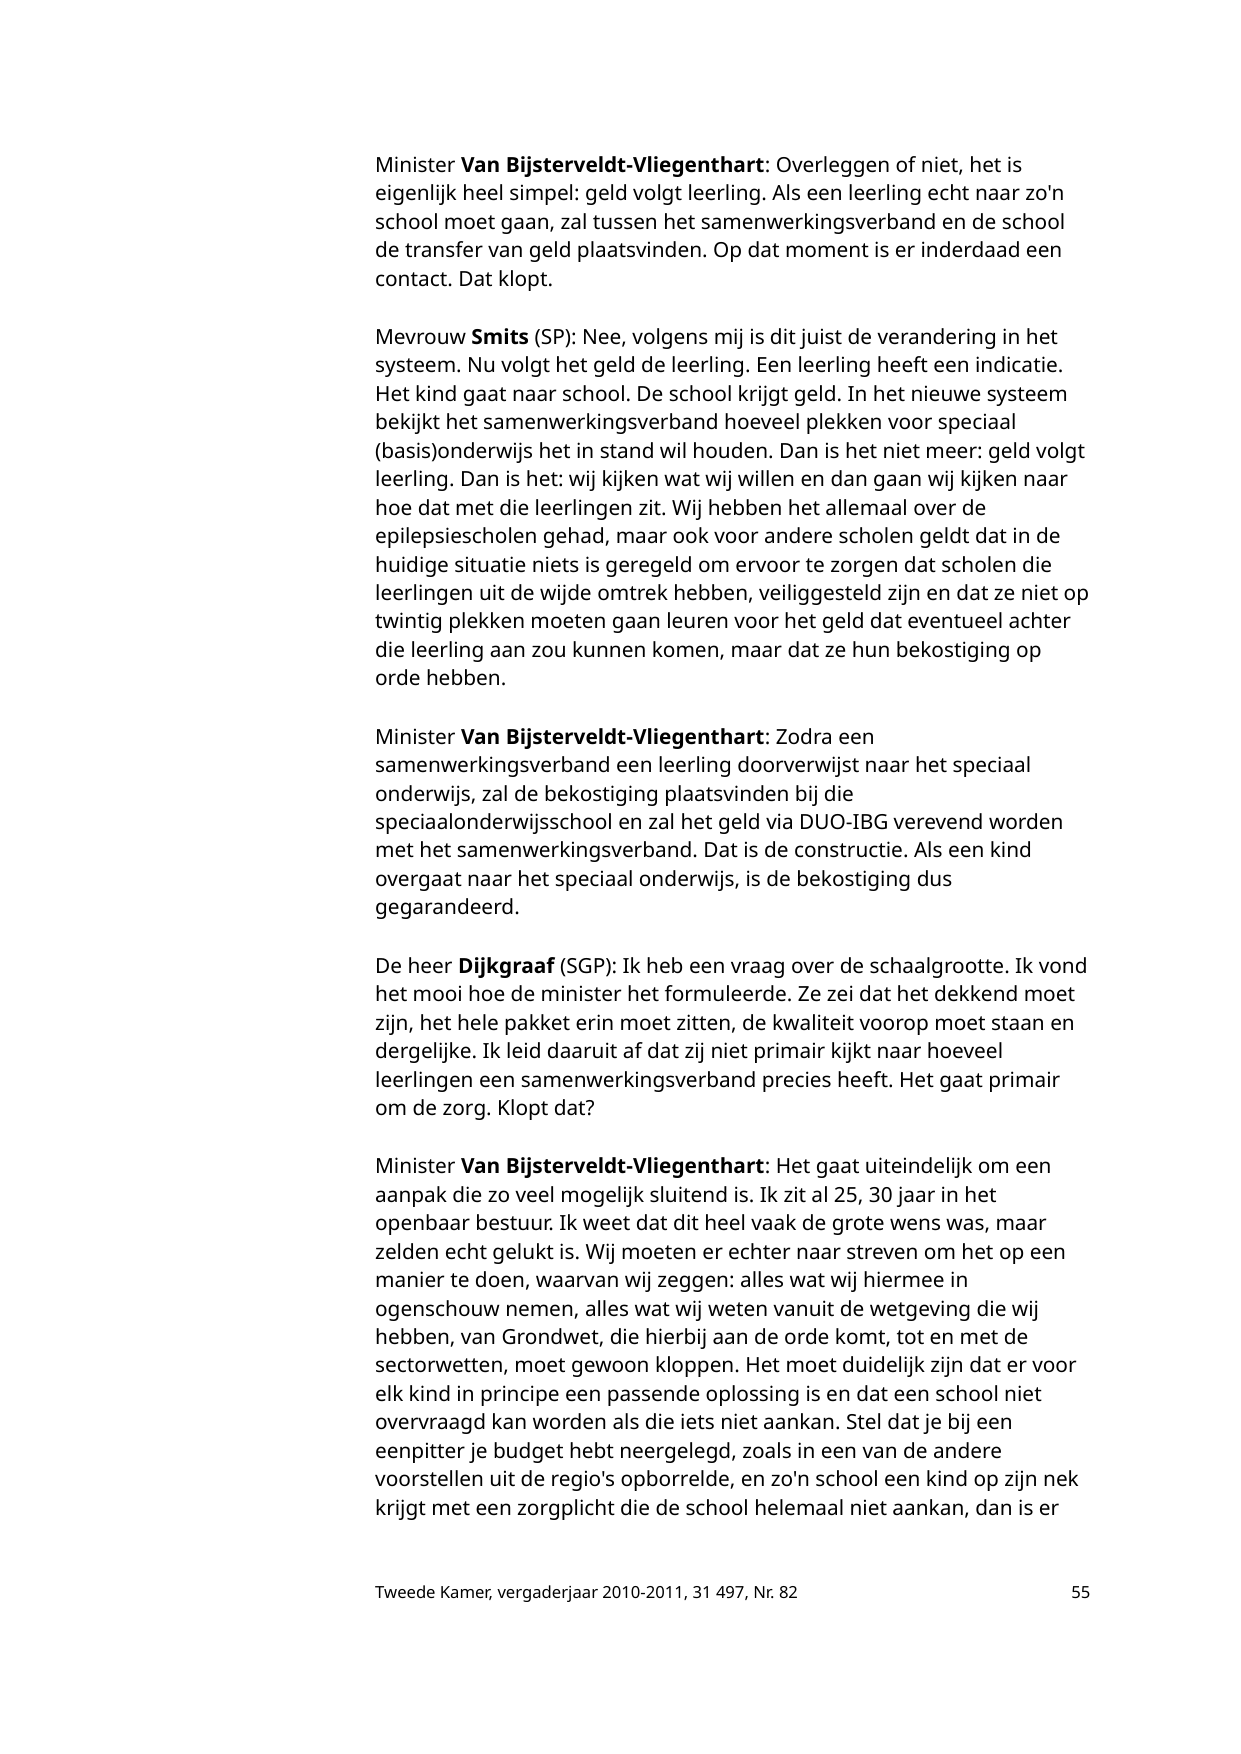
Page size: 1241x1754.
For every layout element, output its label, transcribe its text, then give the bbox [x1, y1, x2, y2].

text De heer Dijkgraaf (SGP): Ik heb een vraag over de schaalgrootte. Ik vond het mooi hoe de minister het formuleerde. Ze zei dat het dekkend moet zijn, het hele pakket erin moet zitten, de kwaliteit voorop moet staan en dergelijke. Ik leid daaruit af dat zij niet primair kijkt naar hoeveel leerlingen een samenwerkingsverband precies heeft. Het gaat primair om de zorg. Klopt dat? [375, 951, 1090, 1122]
text Minister Van Bijsterveldt-Vliegenthart: Het gaat uiteindelijk om een aanpak die zo veel mogelijk sluitend is. Ik zit al 25, 30 jaar in het openbaar bestuur. Ik weet dat dit heel vaak de grote wens was, maar zelden echt gelukt is. Wij moeten er echter naar streven om het op een manier te doen, waarvan wij zeggen: alles wat wij hiermee in ogenschouw nemen, alles wat wij weten vanuit de wetgeving die wij hebben, van Grondwet, die hierbij aan de orde komt, tot en met de sectorwetten, moet gewoon kloppen. Het moet duidelijk zijn dat er voor elk kind in principe een passende oplossing is en dat een school niet overvraagd kan worden als die iets niet aankan. Stel dat je bij een eenpitter je budget hebt neergelegd, zoals in een van de andere voorstellen uit de regio's opborrelde, en zo'n school een kind op zijn nek krijgt met een zorgplicht die de school helemaal niet aankan, dan is er [375, 1152, 1090, 1521]
text Minister Van Bijsterveldt-Vliegenthart: Zodra een samenwerkingsverband een leerling doorverwijst naar het speciaal onderwijs, zal de bekostiging plaatsvinden bij die speciaalonderwijsschool en zal het geld via DUO-IBG verevend worden met het samenwerkingsverband. Dat is de constructie. Als een kind overgaat naar het speciaal onderwijs, is de bekostiging dus gegarandeerd. [375, 722, 1090, 921]
text Mevrouw Smits (SP): Nee, volgens mij is dit juist de verandering in het systeem. Nu volgt het geld de leerling. Een leerling heeft een indicatie. Het kind gaat naar school. De school krijgt geld. In het nieuwe systeem bekijkt het samenwerkingsverband hoeveel plekken voor speciaal (basis)onderwijs het in stand wil houden. Dan is het niet meer: geld volgt leerling. Dan is het: wij kijken wat wij willen en dan gaan wij kijken naar hoe dat met die leerlingen zit. Wij hebben het allemaal over de epilepsiescholen gehad, maar ook voor andere scholen geldt dat in de huidige situatie niets is geregeld om ervoor te zorgen dat scholen die leerlingen uit de wijde omtrek hebben, veiliggesteld zijn en dat ze niet op twintig plekken moeten gaan leuren voor het geld dat eventueel achter die leerling aan zou kunnen komen, maar dat ze hun bekostiging op orde hebben. [375, 322, 1090, 692]
text Minister Van Bijsterveldt-Vliegenthart: Overleggen of niet, het is eigenlijk heel simpel: geld volgt leerling. Als een leerling echt naar zo'n school moet gaan, zal tussen het samenwerkingsverband en de school de transfer van geld plaatsvinden. Op dat moment is er inderdaad een contact. Dat klopt. [375, 150, 1090, 292]
